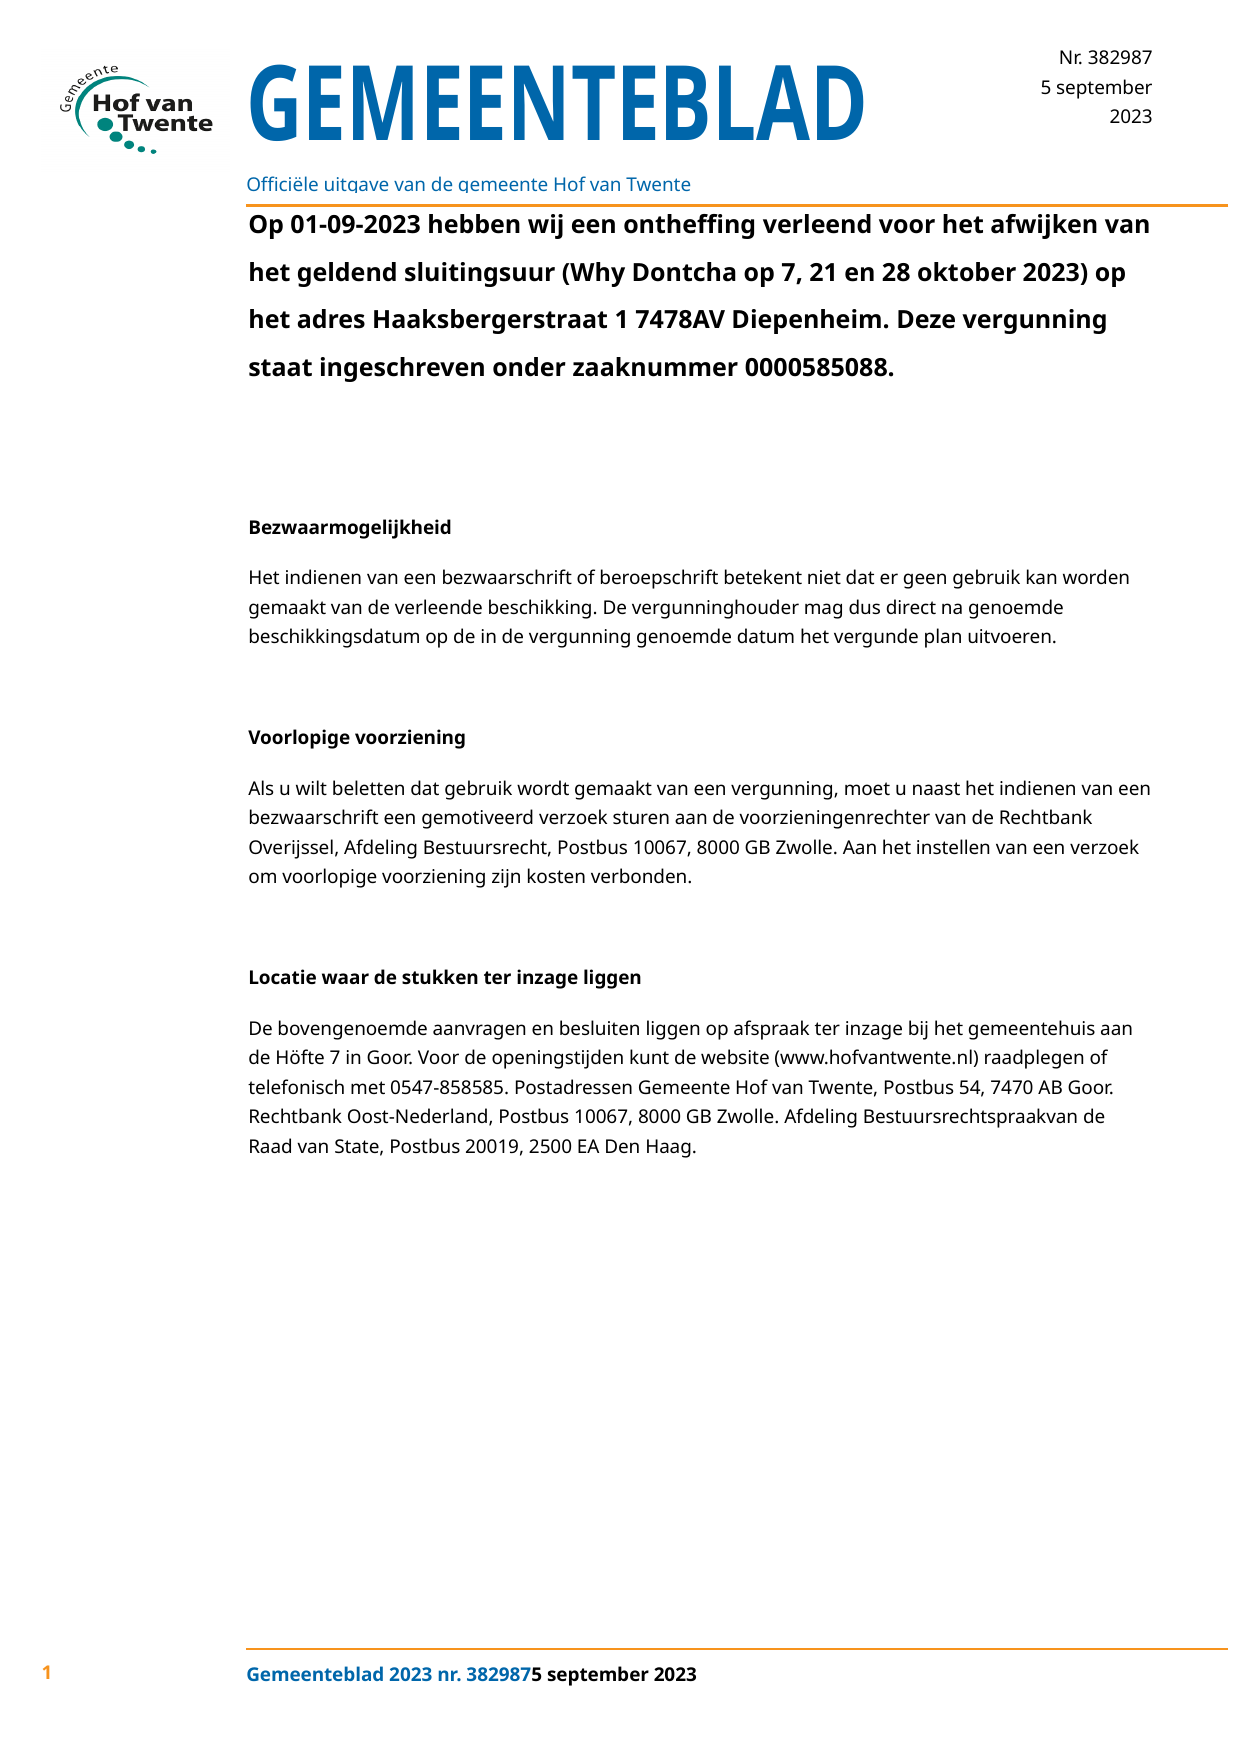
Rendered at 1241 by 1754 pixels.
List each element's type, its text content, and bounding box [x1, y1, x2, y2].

text Als u wilt beletten dat gebruik wordt gemaakt van een vergunning, moet u naast het indienen van een bezwaarschrift een gemotiveerd verzoek sturen aan de voorzieningenrechter van de Rechtbank Overijssel, Afdeling Bestuursrecht, Postbus 10067, 8000 GB Zwolle. Aan het instellen van een verzoek om voorlopige voorziening zijn kosten verbonden. [248, 775, 1152, 889]
text Locatie waar de stukken ter inzage liggen [248, 964, 1152, 990]
text Het indienen van een bezwaarschrift of beroepschrift betekent niet dat er geen gebruik kan worden gemaakt van de verleende beschikking. De vergunninghouder mag dus direct na genoemde beschikkingsdatum op de in de vergunning genoemde datum het vergunde plan uitvoeren. [248, 564, 1152, 649]
text Bezwaarmogelijkheid [248, 514, 1152, 540]
text De bovengenoemde aanvragen en besluiten liggen op afspraak ter inzage bij het gemeentehuis aan de Höfte 7 in Goor. Voor de openingstijden kunt de website (www.hofvantwente.nl) raadplegen of telefonisch met 0547-858585. Postadressen Gemeente Hof van Twente, Postbus 54, 7470 AB Goor. Rechtbank Oost-Nederland, Postbus 10067, 8000 GB Zwolle. Afdeling Bestuursrechtspraakvan de Raad van State, Postbus 20019, 2500 EA Den Haag. [248, 1015, 1152, 1159]
text Voorlopige voorziening [248, 724, 1152, 750]
text Op 01-09-2023 hebben wij een ontheffing verleend voor het afwijken van het geldend sluitingsuur (Why Dontcha op 7, 21 en 28 oktober 2023) op het adres Haaksbergerstraat 1 7478AV Diepenheim. Deze vergunning staat ingeschreven onder zaaknummer 0000585088. [248, 207, 1152, 384]
picture [41, 47, 231, 172]
